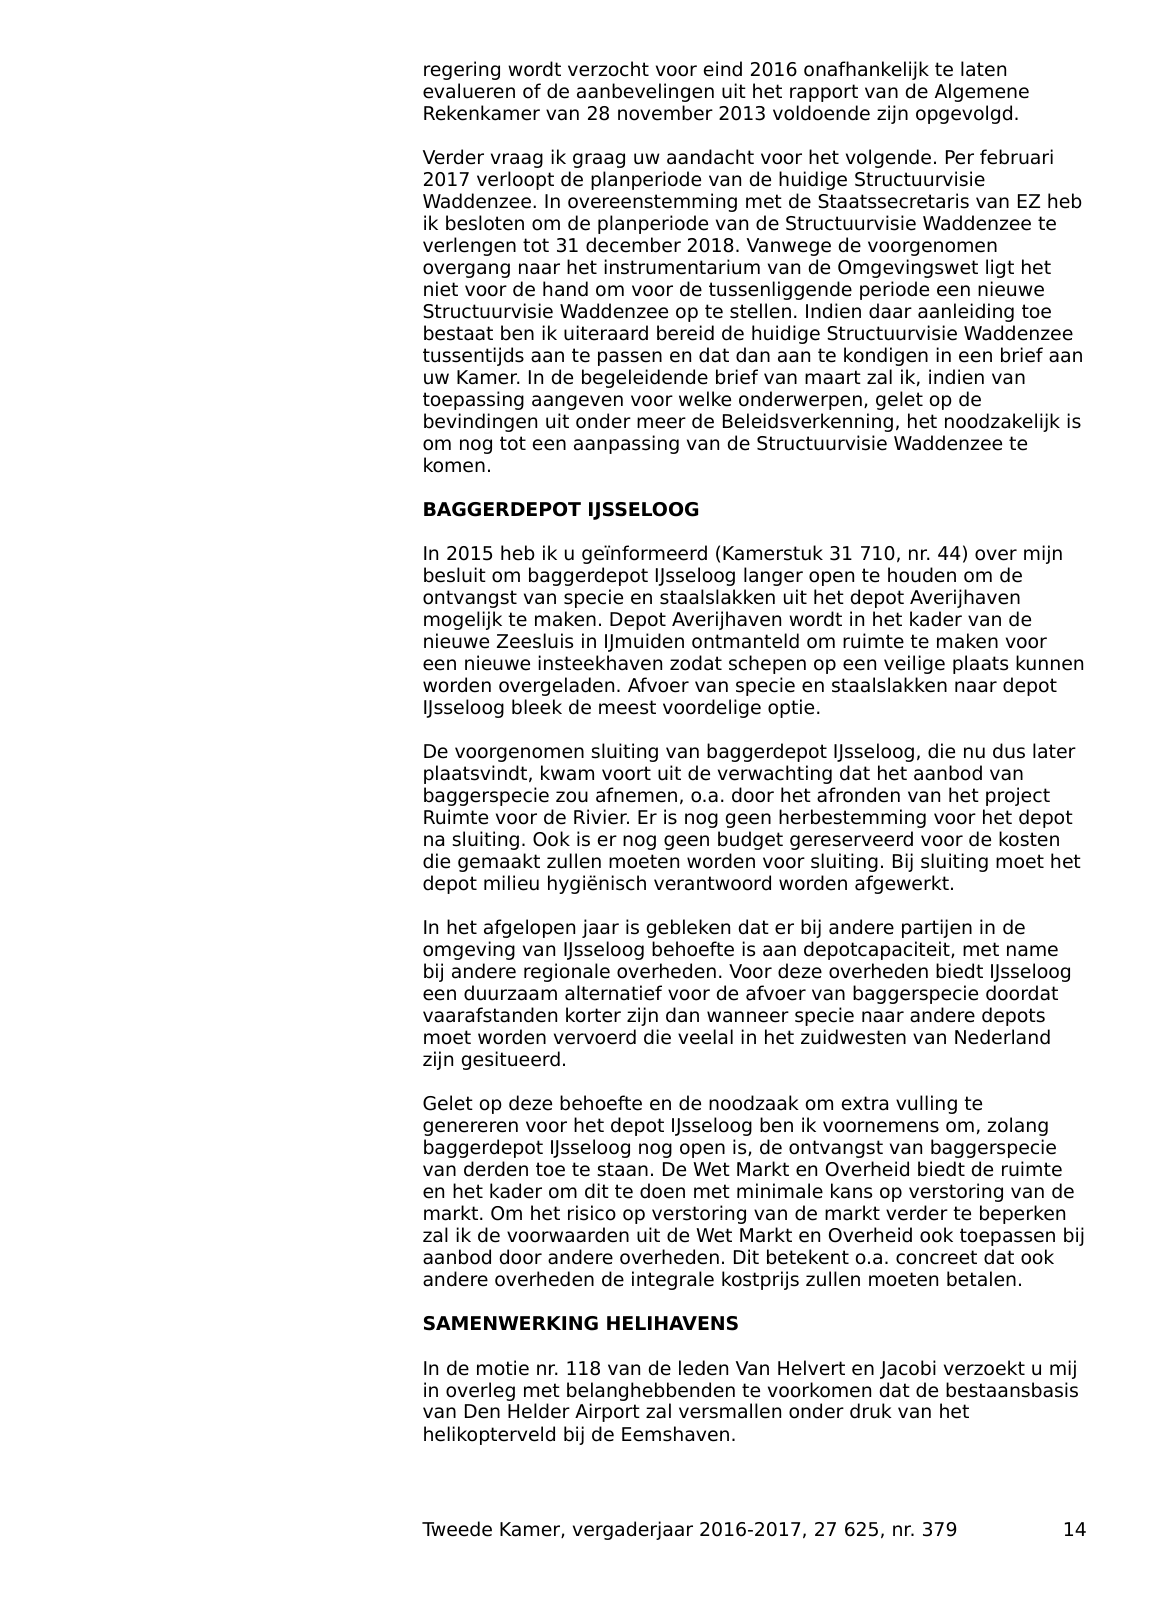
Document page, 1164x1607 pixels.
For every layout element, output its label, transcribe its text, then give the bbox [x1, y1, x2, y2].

subtitle SAMENWERKING HELIHAVENS [422, 1313, 1087, 1335]
text In de motie nr. 118 van de leden Van Helvert en Jacobi verzoekt u mij in overleg met belanghebbenden te voorkomen dat de bestaansbasis van Den Helder Airport zal versmallen onder druk van het helikopterveld bij de Eemshaven. [422, 1357, 1087, 1445]
text regering wordt verzocht voor eind 2016 onafhankelijk te laten evalueren of de aanbevelingen uit het rapport van de Algemene Rekenkamer van 28 november 2013 voldoende zijn opgevolgd. [422, 59, 1087, 125]
text Gelet op deze behoefte en de noodzaak om extra vulling te genereren voor het depot IJsseloog ben ik voornemens om, zolang baggerdepot IJsseloog nog open is, de ontvangst van baggerspecie van derden toe te staan. De Wet Markt en Overheid biedt de ruimte en het kader om dit te doen met minimale kans op verstoring van de markt. Om het risico op verstoring van de markt verder te beperken zal ik de voorwaarden uit de Wet Markt en Overheid ook toepassen bij aanbod door andere overheden. Dit betekent o.a. concreet dat ook andere overheden de integrale kostprijs zullen moeten betalen. [422, 1093, 1087, 1291]
text In het afgelopen jaar is gebleken dat er bij andere partijen in de omgeving van IJsseloog behoefte is aan depotcapaciteit, met name bij andere regionale overheden. Voor deze overheden biedt IJsseloog een duurzaam alternatief voor de afvoer van baggerspecie doordat vaarafstanden korter zijn dan wanneer specie naar andere depots moet worden vervoerd die veelal in het zuidwesten van Nederland zijn gesitueerd. [422, 917, 1087, 1071]
text De voorgenomen sluiting van baggerdepot IJsseloog, die nu dus later plaatsvindt, kwam voort uit de verwachting dat het aanbod van baggerspecie zou afnemen, o.a. door het afronden van het project Ruimte voor de Rivier. Er is nog geen herbestemming voor het depot na sluiting. Ook is er nog geen budget gereserveerd voor de kosten die gemaakt zullen moeten worden voor sluiting. Bij sluiting moet het depot milieu hygiënisch verantwoord worden afgewerkt. [422, 741, 1087, 895]
text Verder vraag ik graag uw aandacht voor het volgende. Per februari 2017 verloopt de planperiode van de huidige Structuurvisie Waddenzee. In overeenstemming met de Staatssecretaris van EZ heb ik besloten om de planperiode van de Structuurvisie Waddenzee te verlengen tot 31 december 2018. Vanwege de voorgenomen overgang naar het instrumentarium van de Omgevingswet ligt het niet voor de hand om voor de tussenliggende periode een nieuwe Structuurvisie Waddenzee op te stellen. Indien daar aanleiding toe bestaat ben ik uiteraard bereid de huidige Structuurvisie Waddenzee tussentijds aan te passen en dat dan aan te kondigen in een brief aan uw Kamer. In de begeleidende brief van maart zal ik, indien van toepassing aangeven voor welke onderwerpen, gelet op de bevindingen uit onder meer de Beleidsverkenning, het noodzakelijk is om nog tot een aanpassing van de Structuurvisie Waddenzee te komen. [422, 147, 1087, 477]
subtitle BAGGERDEPOT IJSSELOOG [422, 499, 1087, 521]
text In 2015 heb ik u geïnformeerd (Kamerstuk 31 710, nr. 44) over mijn besluit om baggerdepot IJsseloog langer open te houden om de ontvangst van specie en staalslakken uit het depot Averijhaven mogelijk te maken. Depot Averijhaven wordt in het kader van de nieuwe Zeesluis in IJmuiden ontmanteld om ruimte te maken voor een nieuwe insteekhaven zodat schepen op een veilige plaats kunnen worden overgeladen. Afvoer van specie en staalslakken naar depot IJsseloog bleek de meest voordelige optie. [422, 543, 1087, 719]
